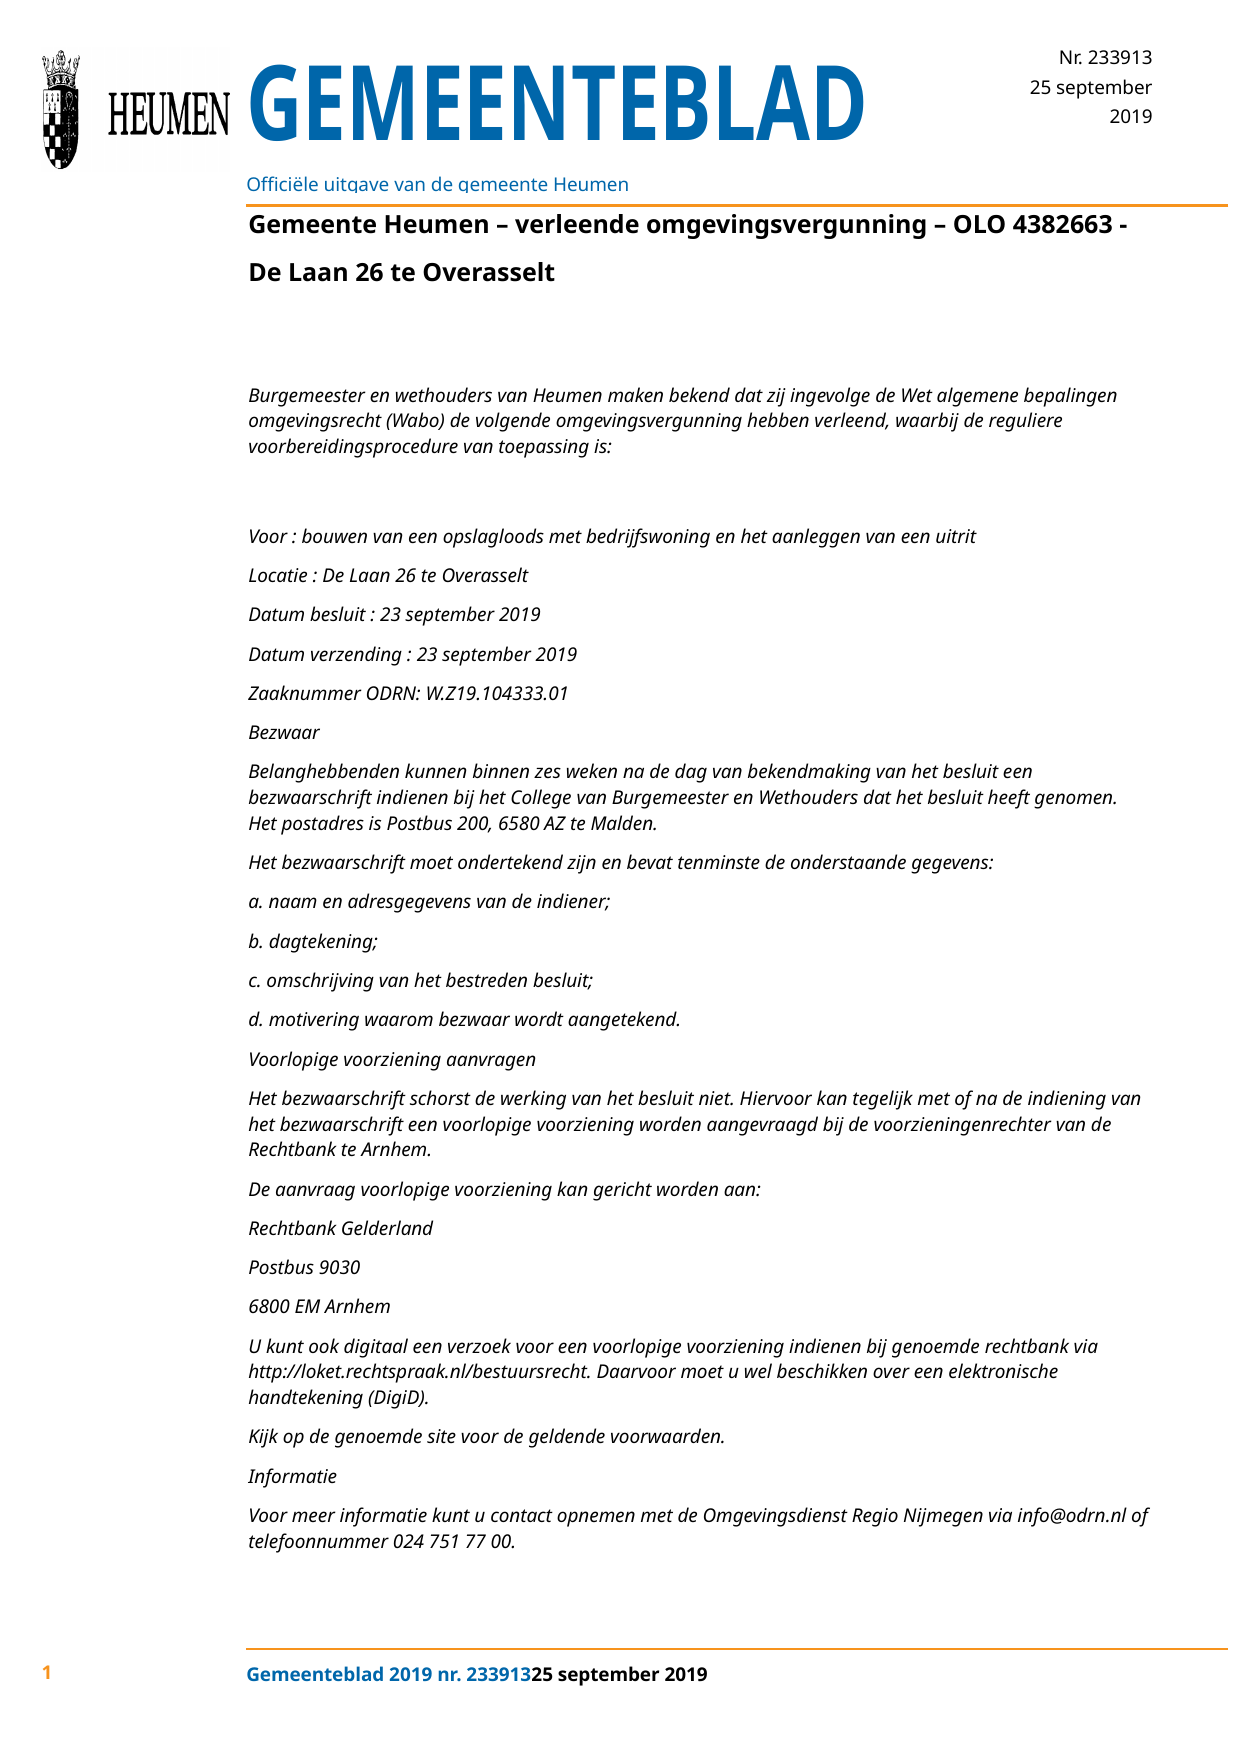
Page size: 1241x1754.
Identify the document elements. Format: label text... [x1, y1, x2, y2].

text Kijk op de genoemde site voor de geldende voorwaarden. [248, 1423, 1152, 1449]
text Locatie : De Laan 26 te Overasselt [248, 562, 1152, 588]
text Belanghebbenden kunnen binnen zes weken na de dag van bekendmaking van het besluit een bezwaarschrift indienen bij het College van Burgemeester en Wethouders dat het besluit heeft genomen. Het postadres is Postbus 200, 6580 AZ te Malden. [248, 759, 1152, 836]
text De aanvraag voorlopige voorziening kan gericht worden aan: [248, 1176, 1152, 1201]
text Bezwaar [248, 719, 1152, 745]
picture [41, 47, 231, 172]
text Het bezwaarschrift schorst de werking van het besluit niet. Hiervoor kan tegelijk met of na de indiening van het bezwaarschrift een voorlopige voorziening worden aangevraagd bij de voorzieningenrechter van de Rechtbank te Arnhem. [248, 1085, 1152, 1162]
text U kunt ook digitaal een verzoek voor een voorlopige voorziening indienen bij genoemde rechtbank via http://loket.rechtspraak.nl/bestuursrecht. Daarvoor moet u wel beschikken over een elektronische handtekening (DigiD). [248, 1333, 1152, 1410]
text Postbus 9030 [248, 1254, 1152, 1280]
text Datum besluit : 23 september 2019 [248, 602, 1152, 627]
text Zaaknummer ODRN: W.Z19.104333.01 [248, 680, 1152, 706]
text c. omschrijving van het bestreden besluit; [248, 967, 1152, 993]
text b. dagtekening; [248, 928, 1152, 954]
text Informatie [248, 1463, 1152, 1488]
text Gemeente Heumen – verleende omgevingsvergunning – OLO 4382663 - De Laan 26 te Overasselt [248, 207, 1152, 288]
text 6800 EM Arnhem [248, 1293, 1152, 1319]
text Burgemeester en wethouders van Heumen maken bekend dat zij ingevolge de Wet algemene bepalingen omgevingsrecht (Wabo) de volgende omgevingsvergunning hebben verleend, waarbij de reguliere voorbereidingsprocedure van toepassing is: [248, 382, 1152, 459]
text Voor meer informatie kunt u contact opnemen met de Omgevingsdienst Regio Nijmegen via info@odrn.nl of telefoonnummer 024 751 77 00. [248, 1502, 1152, 1553]
text Voorlopige voorziening aanvragen [248, 1046, 1152, 1071]
text Rechtbank Gelderland [248, 1215, 1152, 1241]
text Voor : bouwen van een opslagloods met bedrijfswoning en het aanleggen van een uitrit [248, 523, 1152, 549]
text Datum verzending : 23 september 2019 [248, 641, 1152, 667]
text Het bezwaarschrift moet ondertekend zijn en bevat tenminste de onderstaande gegevens: [248, 849, 1152, 875]
text a. naam en adresgegevens van de indiener; [248, 889, 1152, 914]
text d. motivering waarom bezwaar wordt aangetekend. [248, 1006, 1152, 1032]
